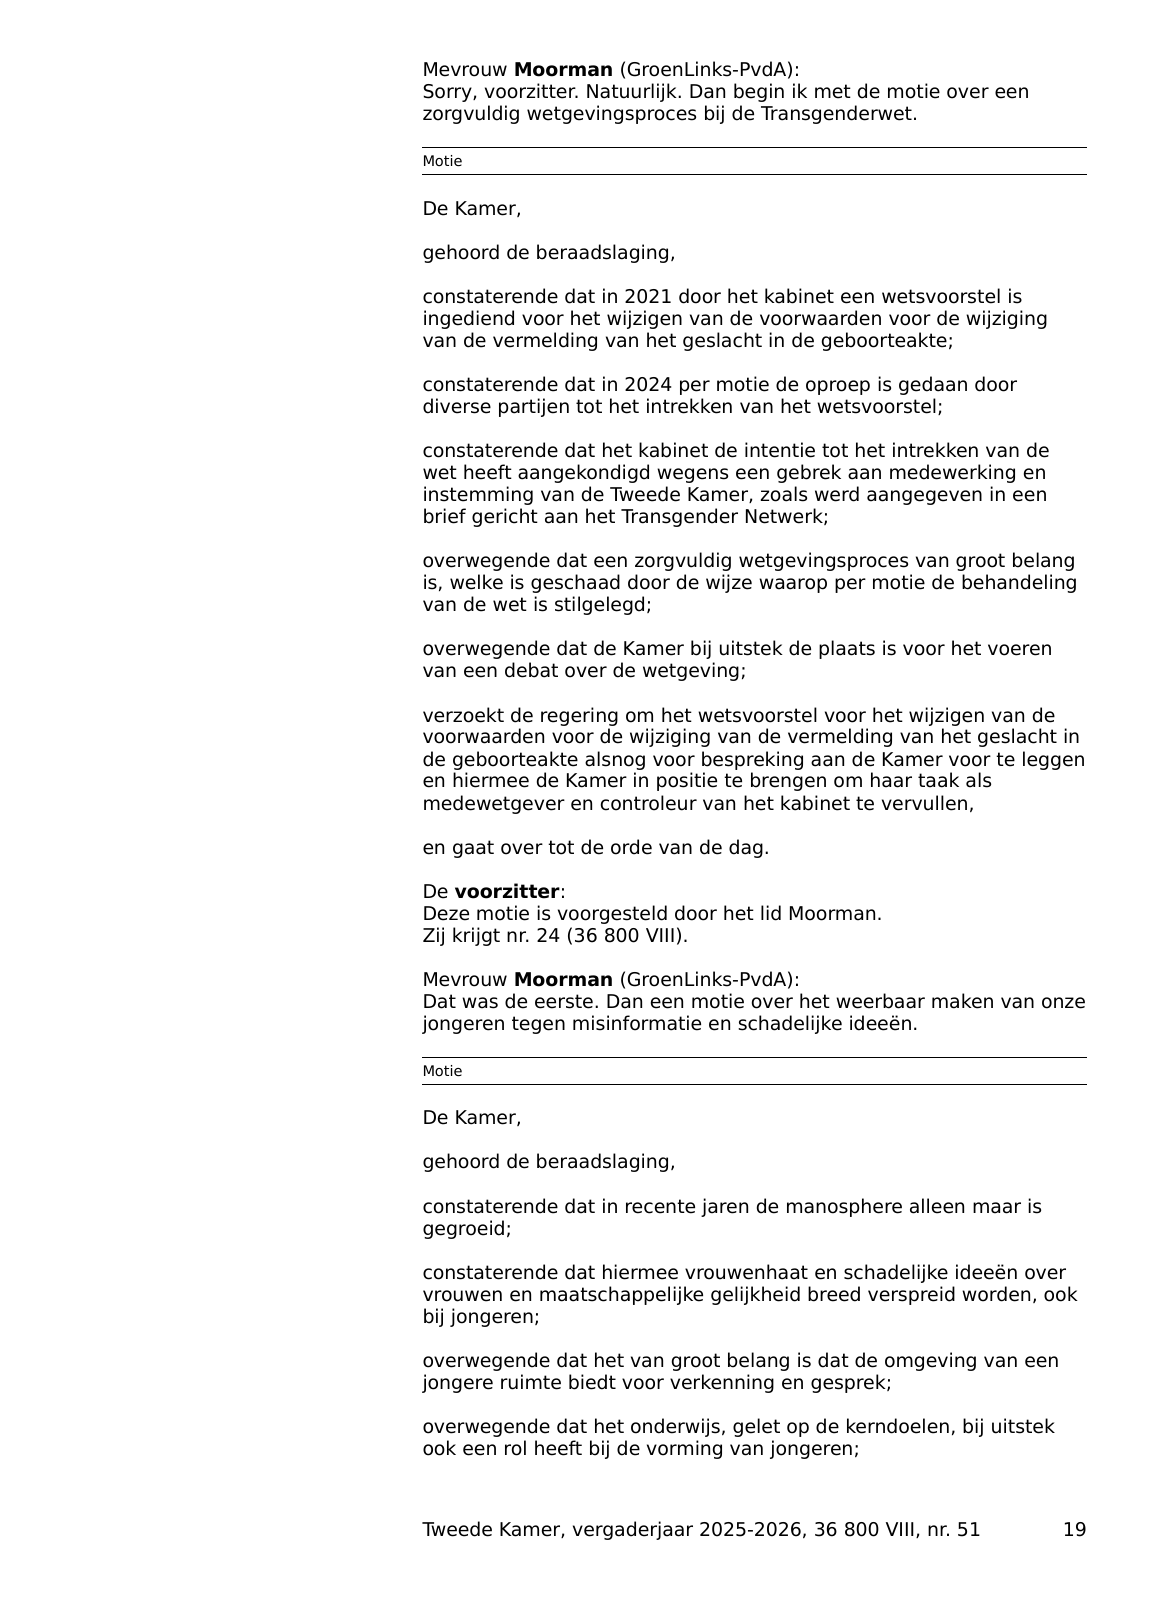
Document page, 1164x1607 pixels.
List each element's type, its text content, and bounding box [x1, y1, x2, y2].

text overwegende dat de Kamer bij uitstek de plaats is voor het voeren van een debat over de wetgeving; [422, 638, 1087, 682]
text en gaat over tot de orde van de dag. [422, 837, 1087, 858]
text overwegende dat het onderwijs, gelet op de kerndoelen, bij uitstek ook een rol heeft bij de vorming van jongeren; [422, 1416, 1087, 1460]
text constaterende dat in 2021 door het kabinet een wetsvoorstel is ingediend voor het wijzigen van de voorwaarden voor de wijziging van de vermelding van het geslacht in de geboorteakte; [422, 286, 1087, 352]
table_header Motie [422, 1058, 1087, 1084]
text constaterende dat hiermee vrouwenhaat en schadelijke ideeën over vrouwen en maatschappelijke gelijkheid breed verspreid worden, ook bij jongeren; [422, 1262, 1087, 1328]
text Zij krijgt nr. 24 (36 800 VIII). [422, 925, 1087, 947]
text constaterende dat het kabinet de intentie tot het intrekken van de wet heeft aangekondigd wegens een gebrek aan medewerking en instemming van de Tweede Kamer, zoals werd aangegeven in een brief gericht aan het Transgender Netwerk; [422, 440, 1087, 528]
text overwegende dat het van groot belang is dat de omgeving van een jongere ruimte biedt voor verkenning en gesprek; [422, 1350, 1087, 1394]
text overwegende dat een zorgvuldig wetgevingsproces van groot belang is, welke is geschaad door de wijze waarop per motie de behandeling van de wet is stilgelegd; [422, 550, 1087, 616]
text Mevrouw Moorman (GroenLinks-PvdA): [422, 969, 1087, 991]
text Dat was de eerste. Dan een motie over het weerbaar maken van onze jongeren tegen misinformatie en schadelijke ideeën. [422, 991, 1087, 1035]
text Mevrouw Moorman (GroenLinks-PvdA): [422, 59, 1087, 81]
text De Kamer, [422, 197, 1087, 219]
text verzoekt de regering om het wetsvoorstel voor het wijzigen van de voorwaarden voor de wijziging van de vermelding van het geslacht in de geboorteakte alsnog voor bespreking aan de Kamer voor te leggen en hiermee de Kamer in positie te brengen om haar taak als medewetgever en controleur van het kabinet te vervullen, [422, 704, 1087, 814]
text constaterende dat in recente jaren de manosphere alleen maar is gegroeid; [422, 1196, 1087, 1239]
table_header Motie [422, 148, 1087, 174]
text gehoord de beraadslaging, [422, 1151, 1087, 1173]
text gehoord de beraadslaging, [422, 242, 1087, 264]
text De Kamer, [422, 1107, 1087, 1129]
text De voorzitter: [422, 881, 1087, 903]
text constaterende dat in 2024 per motie de oproep is gedaan door diverse partijen tot het intrekken van het wetsvoorstel; [422, 374, 1087, 418]
text Deze motie is voorgesteld door het lid Moorman. [422, 903, 1087, 925]
text Sorry, voorzitter. Natuurlijk. Dan begin ik met de motie over een zorgvuldig wetgevingsproces bij de Transgenderwet. [422, 81, 1087, 125]
